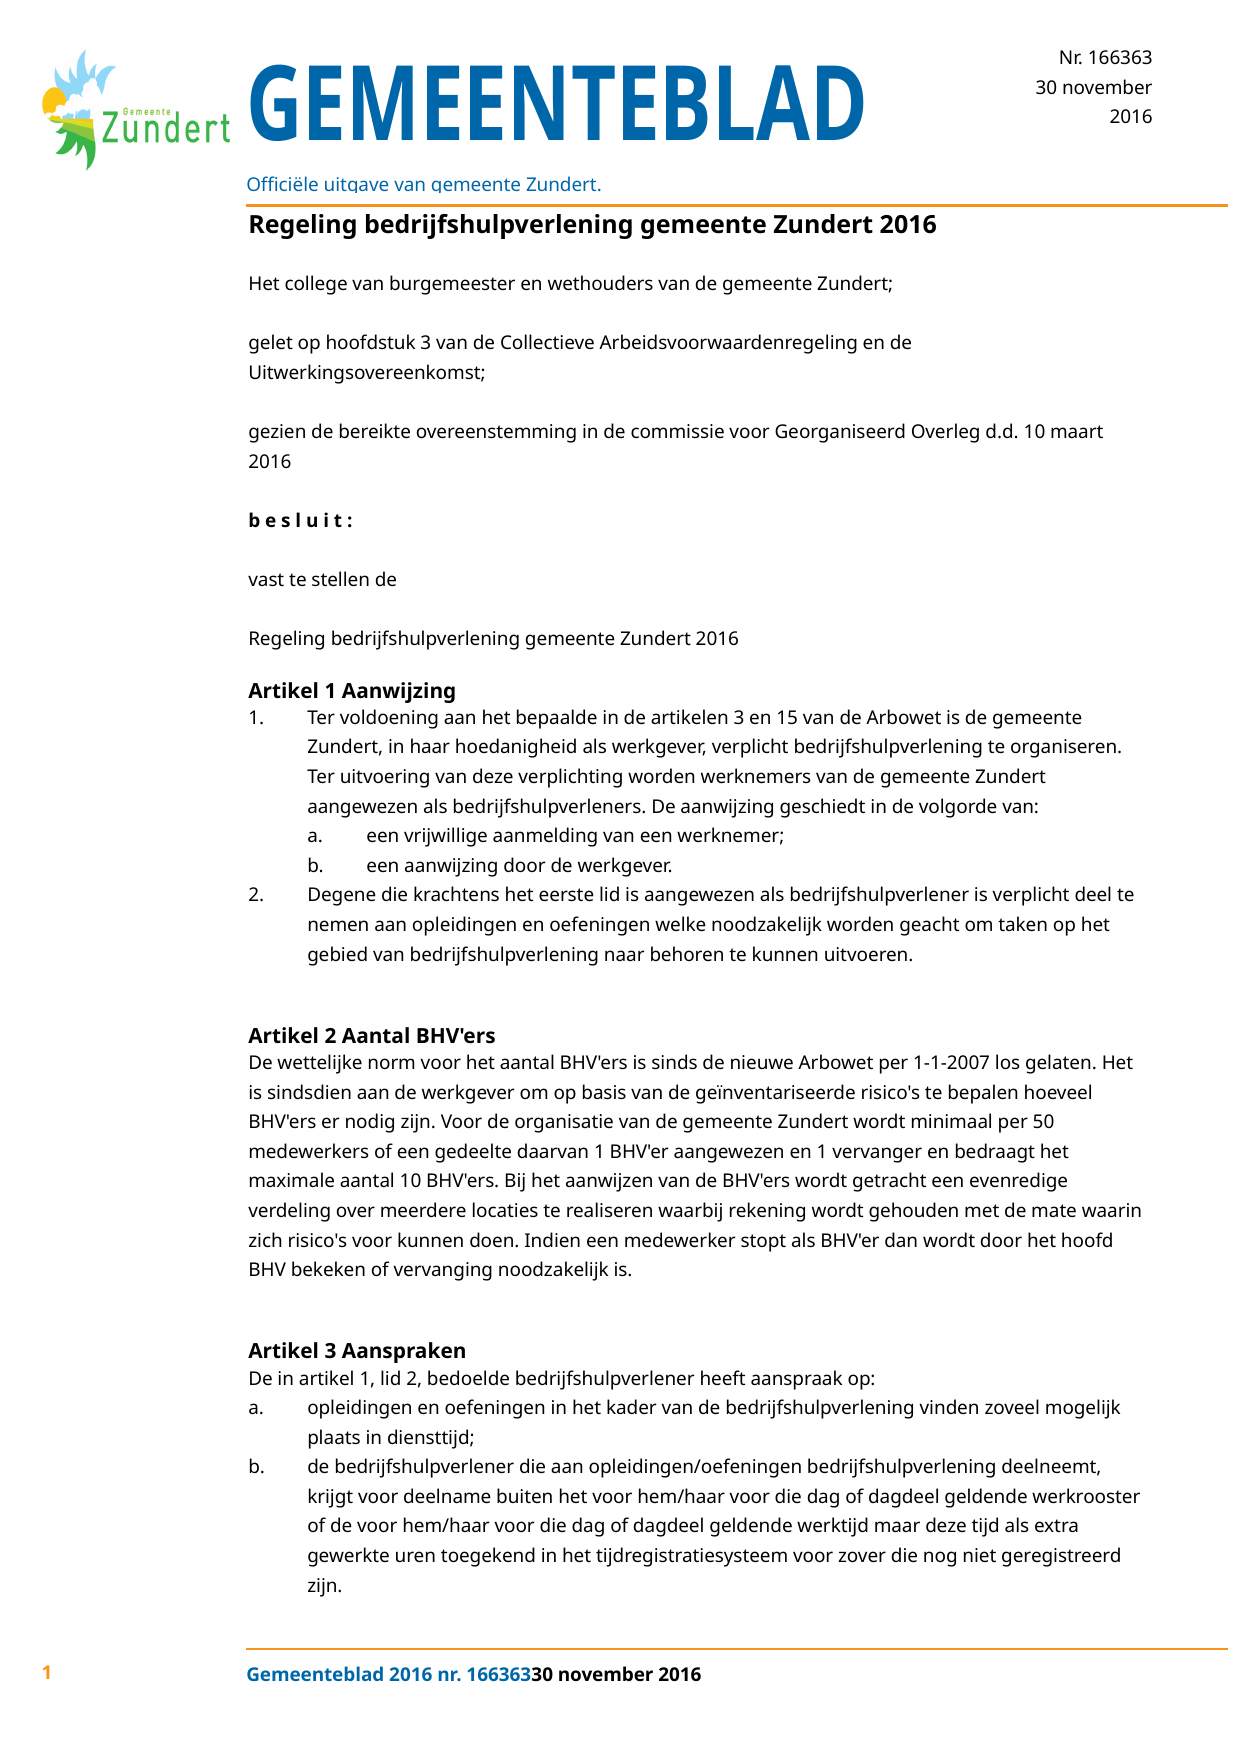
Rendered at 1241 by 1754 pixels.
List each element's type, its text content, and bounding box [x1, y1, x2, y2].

list een aanwijzing door de werkgever. [307, 852, 1152, 878]
text De wettelijke norm voor het aantal BHV'ers is sinds de nieuwe Arbowet per 1-1-2007 los gelaten. Het is sindsdien aan de werkgever om op basis van de geïnventariseerde risico's te bepalen hoeveel BHV'ers er nodig zijn. Voor de organisatie van de gemeente Zundert wordt minimaal per 50 medewerkers of een gedeelte daarvan 1 BHV'er aangewezen en 1 vervanger en bedraagt het maximale aantal 10 BHV'ers. Bij het aanwijzen van de BHV'ers wordt getracht een evenredige verdeling over meerdere locaties te realiseren waarbij rekening wordt gehouden met de mate waarin zich risico's voor kunnen doen. Indien een medewerker stopt als BHV'er dan wordt door het hoofd BHV bekeken of vervanging noodzakelijk is. [248, 1049, 1152, 1282]
list Degene die krachtens het eerste lid is aangewezen als bedrijfshulpverlener is verplicht deel te nemen aan opleidingen en oefeningen welke noodzakelijk worden geacht om taken op het gebied van bedrijfshulpverlening naar behoren te kunnen uitvoeren. [248, 882, 1152, 967]
list een vrijwillige aanmelding van een werknemer; [307, 822, 1152, 848]
list opleidingen en oefeningen in het kader van de bedrijfshulpverlening vinden zoveel mogelijk plaats in diensttijd; [248, 1394, 1152, 1450]
text gelet op hoofdstuk 3 van de Collectieve Arbeidsvoorwaardenregeling en de Uitwerkingsovereenkomst; [248, 329, 1152, 385]
text De in artikel 1, lid 2, bedoelde bedrijfshulpverlener heeft aanspraak op: [248, 1365, 1152, 1391]
text Het college van burgemeester en wethouders van de gemeente Zundert; [248, 270, 1152, 296]
list de bedrijfshulpverlener die aan opleidingen/oefeningen bedrijfshulpverlening deelneemt, krijgt voor deelname buiten het voor hem/haar voor die dag of dagdeel geldende werkrooster of de voor hem/haar voor die dag of dagdeel geldende werktijd maar deze tijd als extra gewerkte uren toegekend in het tijdregistratiesysteem voor zover die nog niet geregistreerd zijn. [248, 1453, 1152, 1598]
text b e s l u i t : [248, 507, 1152, 533]
text Regeling bedrijfshulpverlening gemeente Zundert 2016 [248, 207, 1152, 241]
text gezien de bereikte overeenstemming in de commissie voor Georganiseerd Overleg d.d. 10 maart 2016 [248, 418, 1152, 473]
text vast te stellen de [248, 566, 1152, 592]
list Ter voldoening aan het bepaalde in de artikelen 3 en 15 van de Arbowet is de gemeente Zundert, in haar hoedanigheid als werkgever, verplicht bedrijfshulpverlening te organiseren. Ter uitvoering van deze verplichting worden werknemers van de gemeente Zundert aangewezen als bedrijfshulpverleners. De aanwijzing geschiedt in de volgorde van: [248, 704, 1152, 819]
text Artikel 3 Aanspraken [248, 1336, 1152, 1365]
text Artikel 2 Aantal BHV'ers [248, 1021, 1152, 1049]
text Artikel 1 Aanwijzing [248, 676, 1152, 704]
text Regeling bedrijfshulpverlening gemeente Zundert 2016 [248, 625, 1152, 651]
picture [41, 47, 231, 172]
